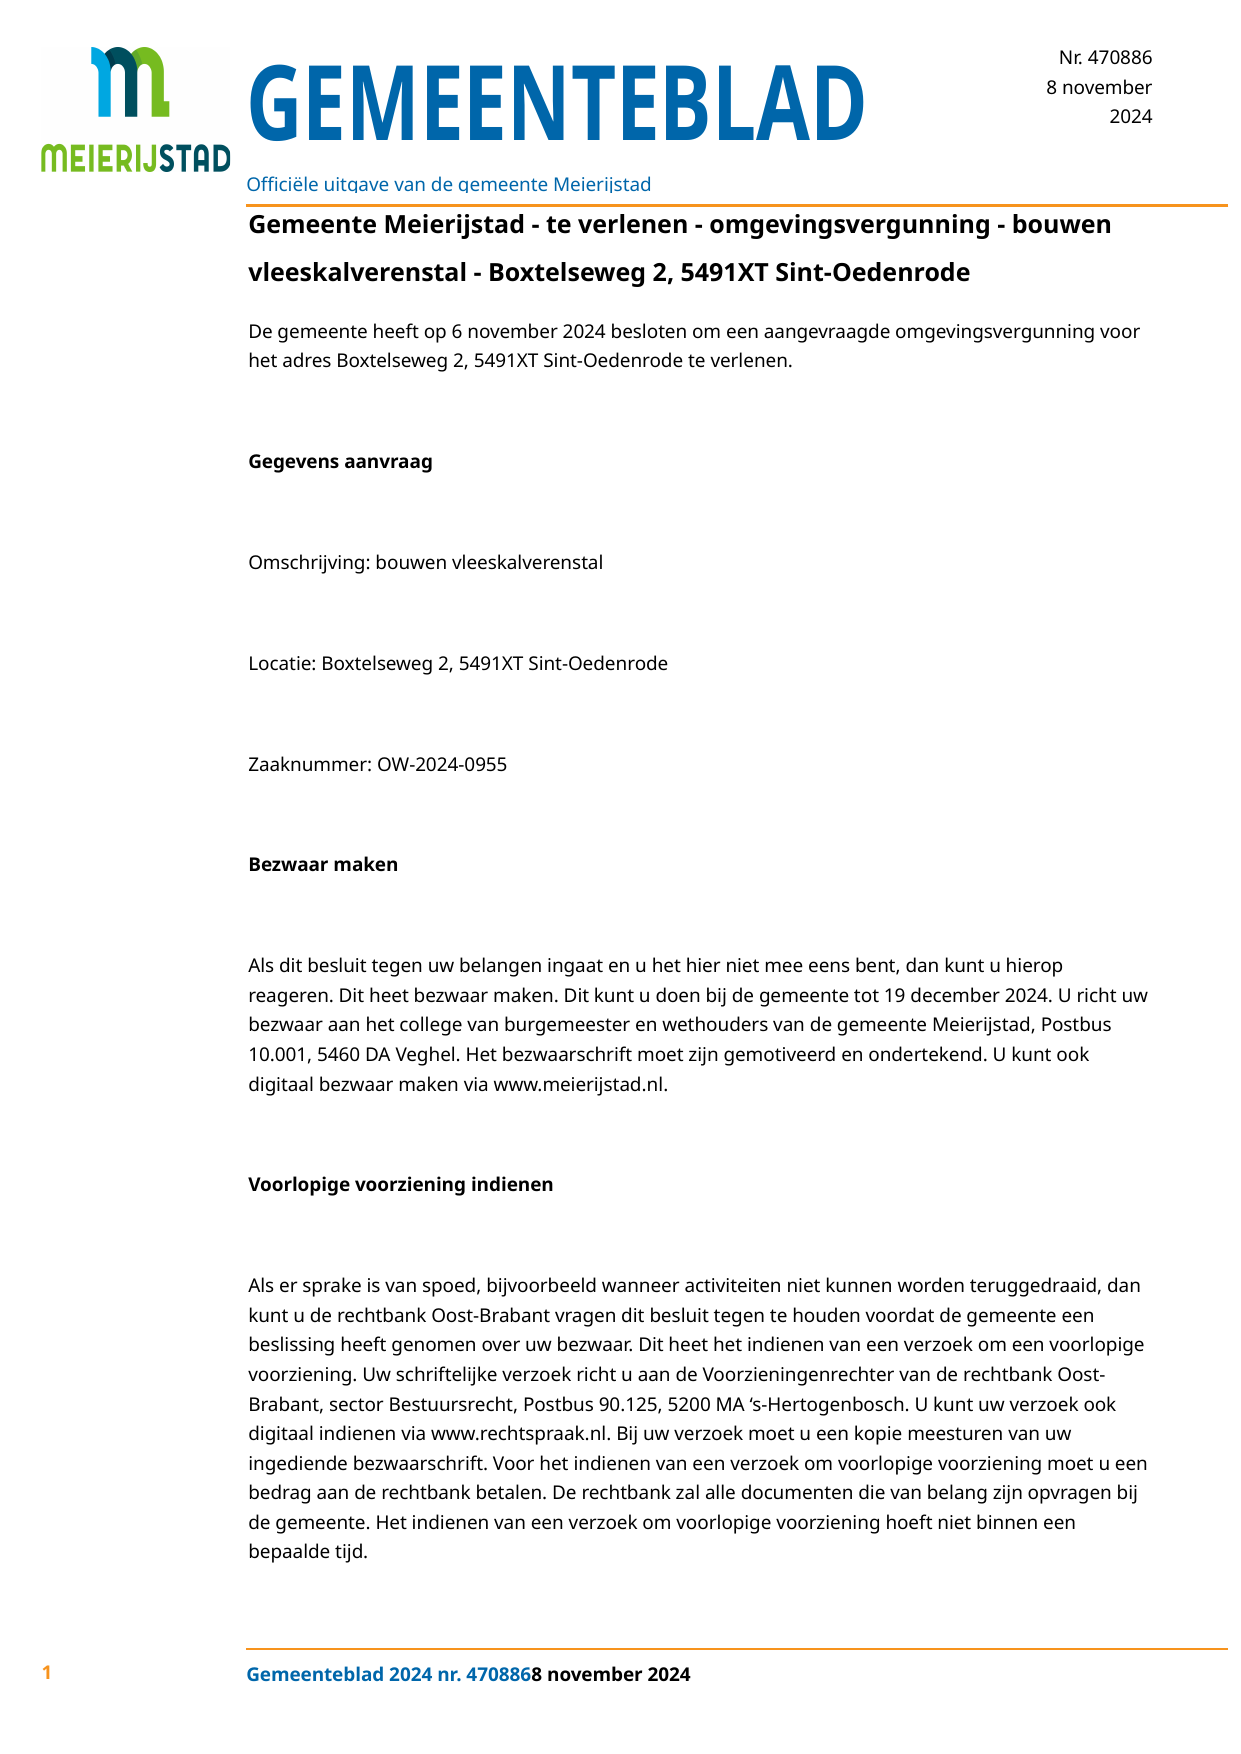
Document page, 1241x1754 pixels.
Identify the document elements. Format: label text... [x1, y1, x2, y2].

text De gemeente heeft op 6 november 2024 besloten om een aangevraagde omgevingsvergunning voor het adres Boxtelseweg 2, 5491XT Sint-Oedenrode te verlenen. [248, 318, 1152, 373]
text Gemeente Meierijstad - te verlenen - omgevingsvergunning - bouwen vleeskalverenstal - Boxtelseweg 2, 5491XT Sint-Oedenrode [248, 207, 1152, 288]
text Locatie: Boxtelseweg 2, 5491XT Sint-Oedenrode [248, 650, 1152, 676]
text Zaaknummer: OW-2024-0955 [248, 751, 1152, 777]
text Bezwaar maken [248, 852, 1152, 877]
text Als dit besluit tegen uw belangen ingaat en u het hier niet mee eens bent, dan kunt u hierop reageren. Dit heet bezwaar maken. Dit kunt u doen bij de gemeente tot 19 december 2024. U richt uw bezwaar aan het college van burgemeester en wethouders van de gemeente Meierijstad, Postbus 10.001, 5460 DA Veghel. Het bezwaarschrift moet zijn gemotiveerd en ondertekend. U kunt ook digitaal bezwaar maken via www.meierijstad.nl. [248, 952, 1152, 1097]
text Gegevens aanvraag [248, 448, 1152, 474]
text Voorlopige voorziening indienen [248, 1172, 1152, 1197]
text Omschrijving: bouwen vleeskalverenstal [248, 549, 1152, 575]
picture [41, 47, 231, 172]
text Als er sprake is van spoed, bijvoorbeeld wanneer activiteiten niet kunnen worden teruggedraaid, dan kunt u de rechtbank Oost-Brabant vragen dit besluit tegen te houden voordat de gemeente een beslissing heeft genomen over uw bezwaar. Dit heet het indienen van een verzoek om een voorlopige voorziening. Uw schriftelijke verzoek richt u aan de Voorzieningenrechter van de rechtbank Oost-Brabant, sector Bestuursrecht, Postbus 90.125, 5200 MA ‘s-Hertogenbosch. U kunt uw verzoek ook digitaal indienen via www.rechtspraak.nl. Bij uw verzoek moet u een kopie meesturen van uw ingediende bezwaarschrift. Voor het indienen van een verzoek om voorlopige voorziening moet u een bedrag aan de rechtbank betalen. De rechtbank zal alle documenten die van belang zijn opvragen bij de gemeente. Het indienen van een verzoek om voorlopige voorziening hoeft niet binnen een bepaalde tijd. [248, 1272, 1152, 1564]
